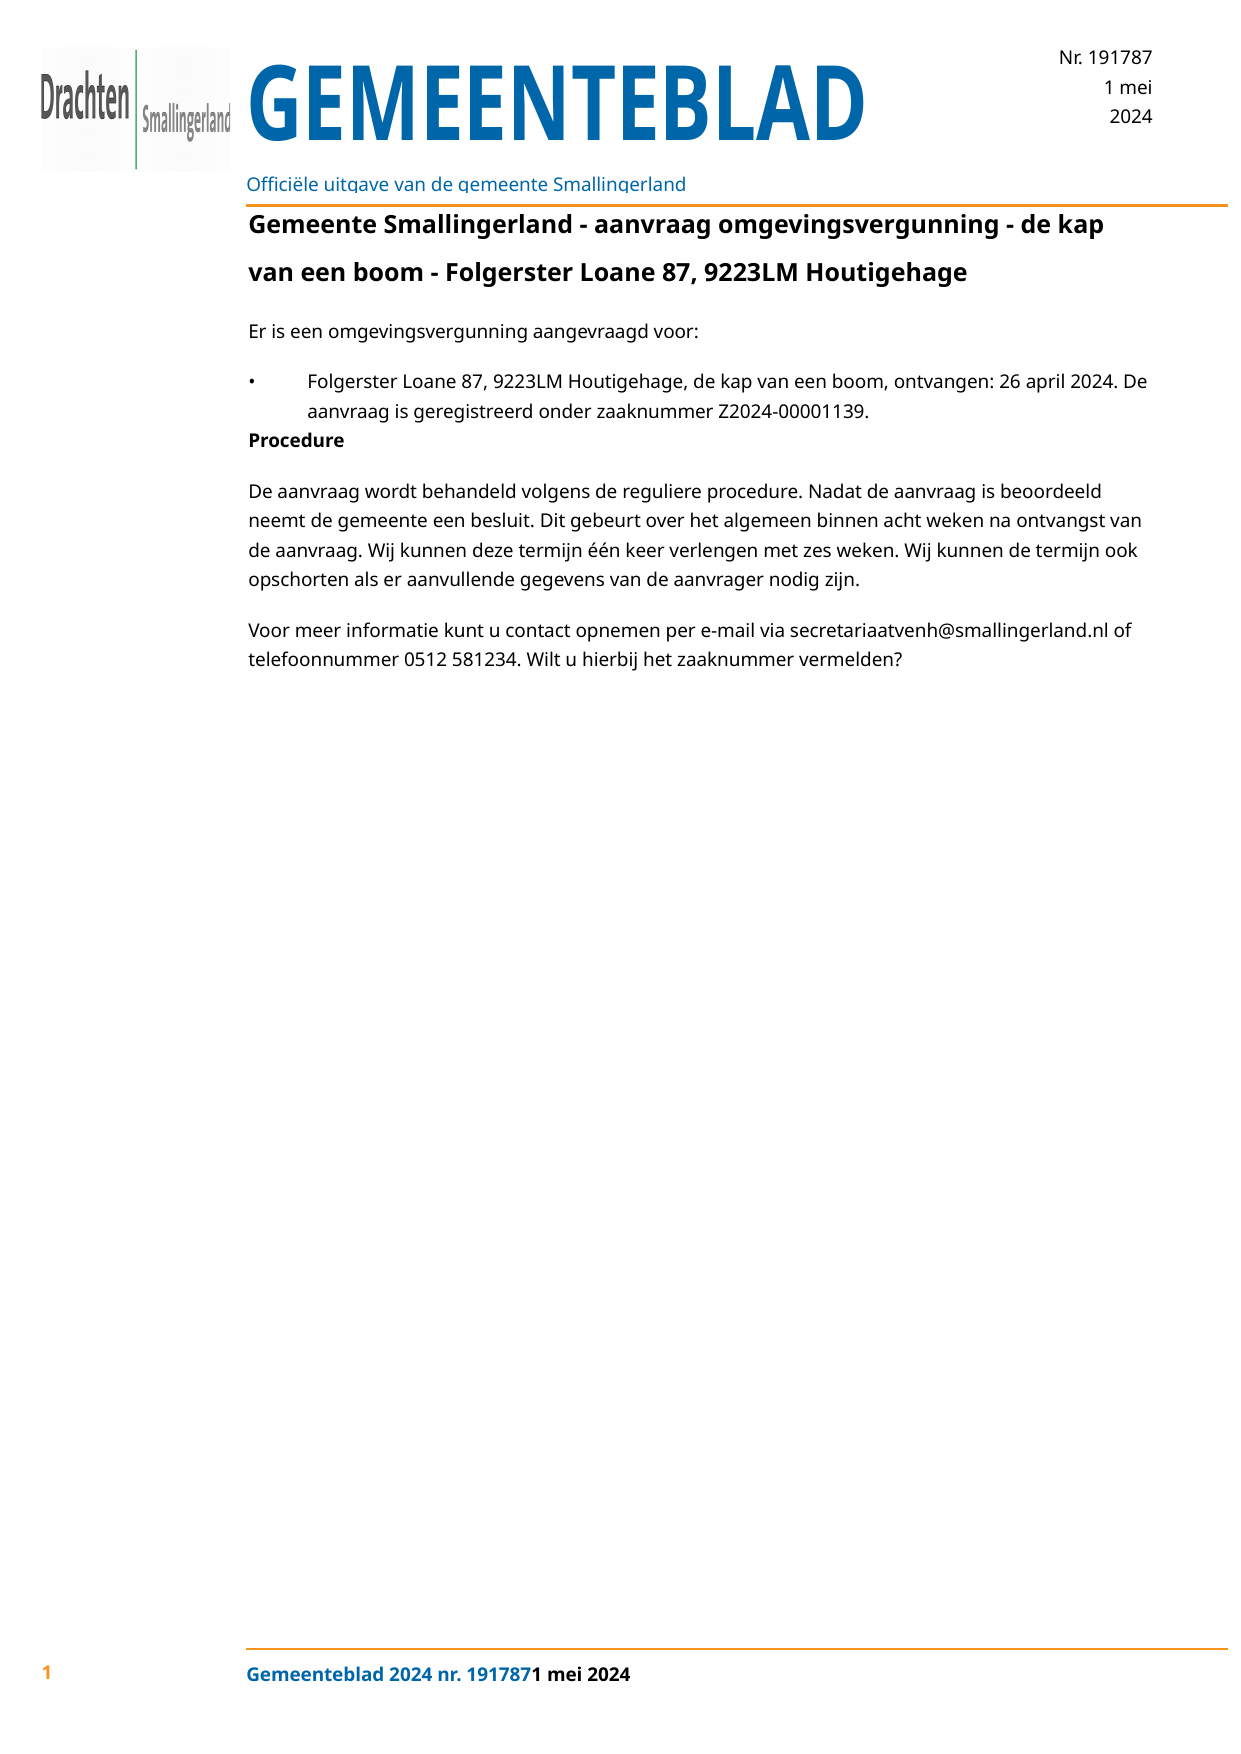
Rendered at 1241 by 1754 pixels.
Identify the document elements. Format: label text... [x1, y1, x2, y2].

picture [41, 47, 231, 172]
text Procedure [248, 427, 1152, 453]
text Voor meer informatie kunt u contact opnemen per e-mail via secretariaatvenh@smallingerland.nl of telefoonnummer 0512 581234. Wilt u hierbij het zaaknummer vermelden? [248, 617, 1152, 672]
text Er is een omgevingsvergunning aangevraagd voor: [248, 318, 1152, 344]
text Gemeente Smallingerland - aanvraag omgevingsvergunning - de kap van een boom - Folgerster Loane 87, 9223LM Houtigehage [248, 207, 1152, 288]
list Folgerster Loane 87, 9223LM Houtigehage, de kap van een boom, ontvangen: 26 april 2024. De aanvraag is geregistreerd onder zaaknummer Z2024-00001139. [248, 368, 1152, 424]
text De aanvraag wordt behandeld volgens de reguliere procedure. Nadat de aanvraag is beoordeeld neemt de gemeente een besluit. Dit gebeurt over het algemeen binnen acht weken na ontvangst van de aanvraag. Wij kunnen deze termijn één keer verlengen met zes weken. Wij kunnen de termijn ook opschorten als er aanvullende gegevens van de aanvrager nodig zijn. [248, 478, 1152, 592]
